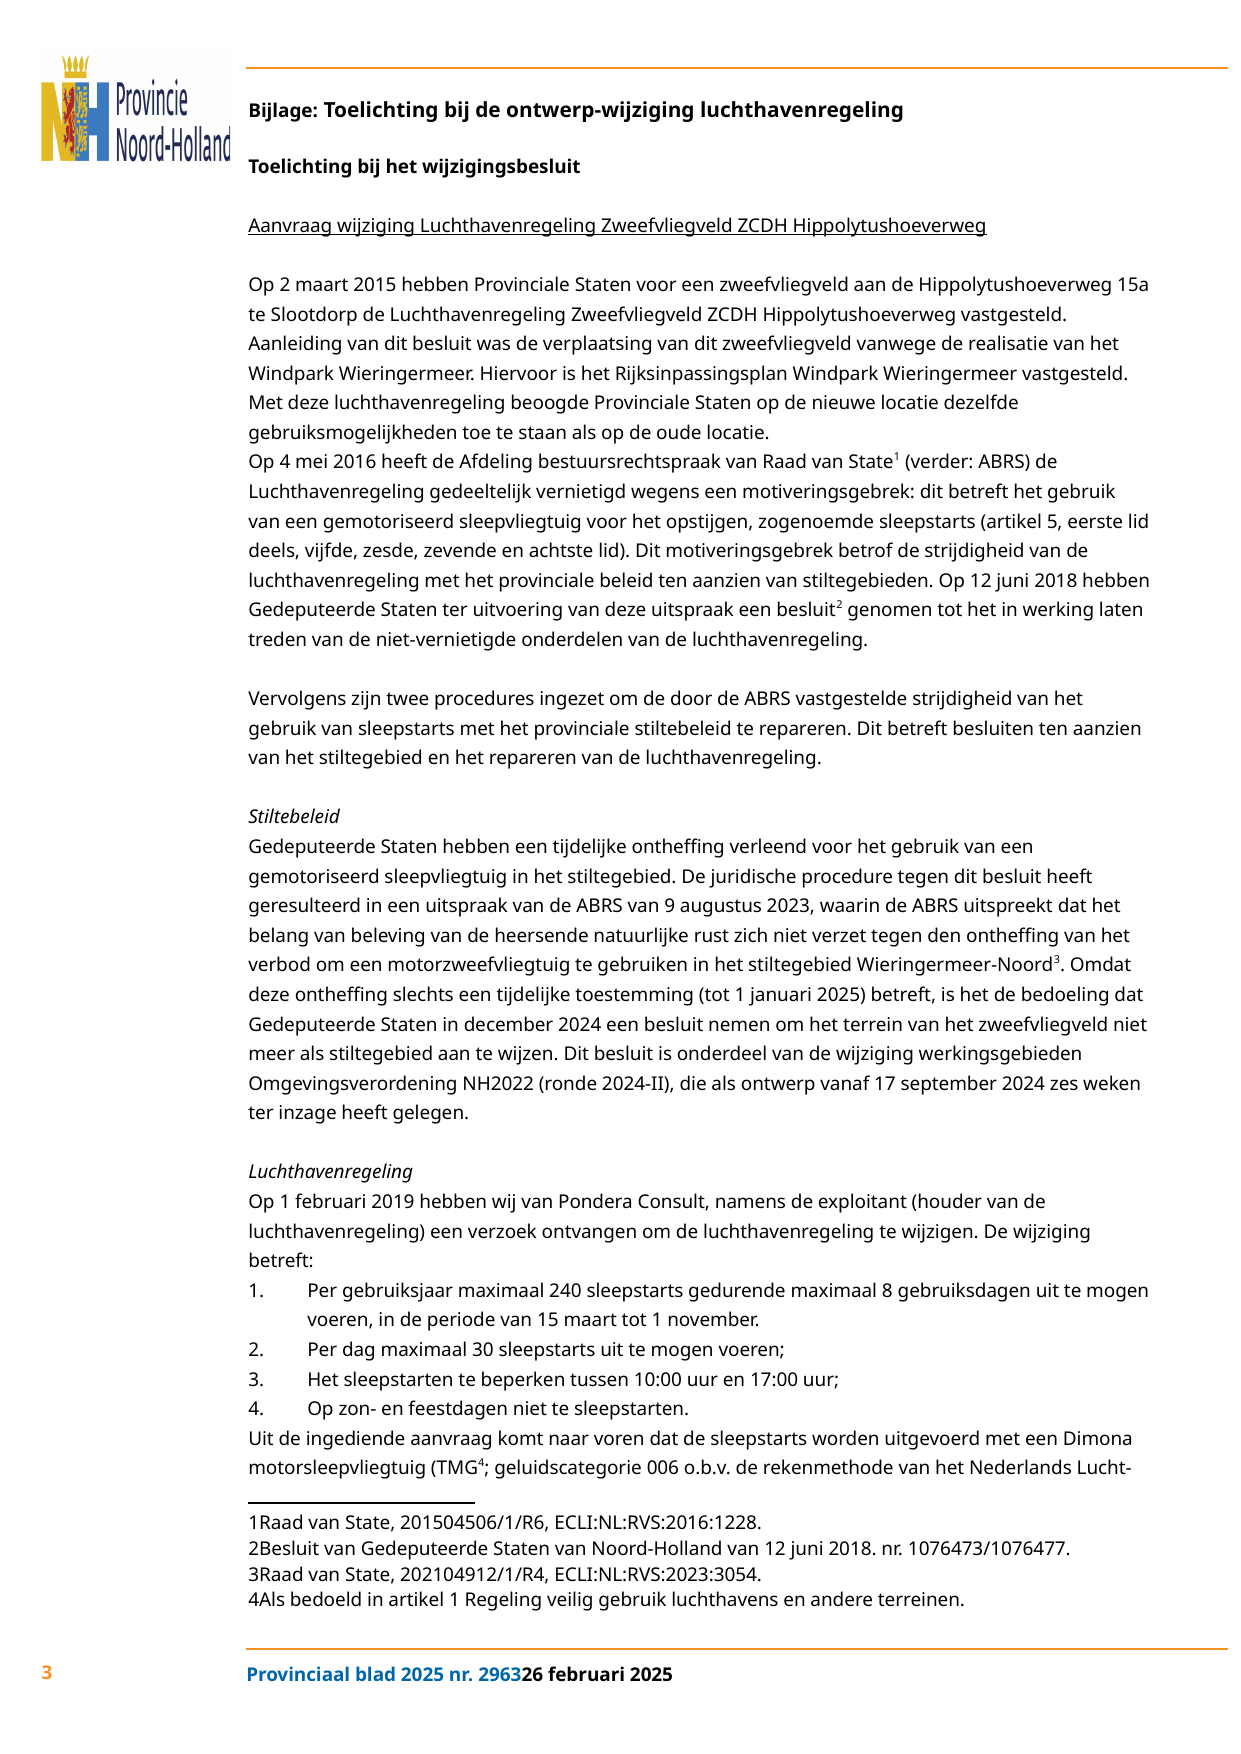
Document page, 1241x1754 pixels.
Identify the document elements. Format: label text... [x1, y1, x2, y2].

text Toelichting bij het wijzigingsbesluit [248, 153, 1152, 179]
text Gedeputeerde Staten hebben een tijdelijke ontheffing verleend voor het gebruik van een gemotoriseerd sleepvliegtuig in het stiltegebied. De juridische procedure tegen dit besluit heeft geresulteerd in een uitspraak van de ABRS van 9 augustus 2023, waarin de ABRS uitspreekt dat het belang van beleving van de heersende natuurlijke rust zich niet verzet tegen den ontheffing van het verbod om een motorzweefvliegtuig te gebruiken in het stiltegebied Wieringermeer-Noord. Omdat deze ontheffing slechts een tijdelijke toestemming (tot 1 januari 2025) betreft, is het de bedoeling dat Gedeputeerde Staten in december 2024 een besluit nemen om het terrein van het zweefvliegveld niet meer als stiltegebied aan te wijzen. Dit besluit is onderdeel van de wijziging werkingsgebieden Omgevingsverordening NH2022 (ronde 2024-II), die als ontwerp vanaf 17 september 2024 zes weken ter inzage heeft gelegen. [248, 833, 1152, 1125]
text Vervolgens zijn twee procedures ingezet om de door de ABRS vastgestelde strijdigheid van het gebruik van sleepstarts met het provinciale stiltebeleid te repareren. Dit betreft besluiten ten aanzien van het stiltegebied en het repareren van de luchthavenregeling. [248, 685, 1152, 770]
list Op zon- en feestdagen niet te sleepstarten. [248, 1395, 1152, 1421]
text Besluit van Gedeputeerde Staten van Noord-Holland van 12 juni 2018. nr. 1076473/1076477. [248, 1535, 1152, 1561]
text Als bedoeld in artikel 1 Regeling veilig gebruik luchthavens en andere terreinen. [248, 1586, 1152, 1612]
text Uit de ingediende aanvraag komt naar voren dat de sleepstarts worden uitgevoerd met een Dimona motorsleepvliegtuig (TMG; geluidscategorie 006 o.b.v. de rekenmethode van het Nederlands Lucht- [248, 1425, 1152, 1480]
text Bijlage: Toelichting bij de ontwerp-wijziging luchthavenregeling [248, 95, 1152, 123]
text Stiltebeleid [248, 804, 1152, 829]
text Aanvraag wijziging Luchthavenregeling Zweefvliegveld ZCDH Hippolytushoeverweg [248, 212, 1152, 238]
text Op 1 februari 2019 hebben wij van Pondera Consult, namens de exploitant (houder van de luchthavenregeling) een verzoek ontvangen om de luchthavenregeling te wijzigen. De wijziging betreft: [248, 1188, 1152, 1273]
list Per gebruiksjaar maximaal 240 sleepstarts gedurende maximaal 8 gebruiksdagen uit te mogen voeren, in de periode van 15 maart tot 1 november. [248, 1277, 1152, 1332]
list Per dag maximaal 30 sleepstarts uit te mogen voeren; [248, 1336, 1152, 1362]
text Raad van State, 202104912/1/R4, ECLI:NL:RVS:2023:3054. [248, 1561, 1152, 1586]
text Luchthavenregeling [248, 1159, 1152, 1184]
picture [41, 47, 231, 172]
text Op 4 mei 2016 heeft de Afdeling bestuursrechtspraak van Raad van State (verder: ABRS) de Luchthavenregeling gedeeltelijk vernietigd wegens een motiveringsgebrek: dit betreft het gebruik van een gemotoriseerd sleepvliegtuig voor het opstijgen, zogenoemde sleepstarts (artikel 5, eerste lid deels, vijfde, zesde, zevende en achtste lid). Dit motiveringsgebrek betrof de strijdigheid van de luchthavenregeling met het provinciale beleid ten aanzien van stiltegebieden. Op 12 juni 2018 hebben Gedeputeerde Staten ter uitvoering van deze uitspraak een besluit genomen tot het in werking laten treden van de niet-vernietigde onderdelen van de luchthavenregeling. [248, 449, 1152, 652]
text Raad van State, 201504506/1/R6, ECLI:NL:RVS:2016:1228. [248, 1509, 1152, 1535]
text Op 2 maart 2015 hebben Provinciale Staten voor een zweefvliegveld aan de Hippolytushoeverweg 15a te Slootdorp de Luchthavenregeling Zweefvliegveld ZCDH Hippolytushoeverweg vastgesteld. Aanleiding van dit besluit was de verplaatsing van dit zweefvliegveld vanwege de realisatie van het Windpark Wieringermeer. Hiervoor is het Rijksinpassingsplan Windpark Wieringermeer vastgesteld. Met deze luchthavenregeling beoogde Provinciale Staten op de nieuwe locatie dezelfde gebruiksmogelijkheden toe te staan als op de oude locatie. [248, 271, 1152, 445]
list Het sleepstarten te beperken tussen 10:00 uur en 17:00 uur; [248, 1366, 1152, 1392]
